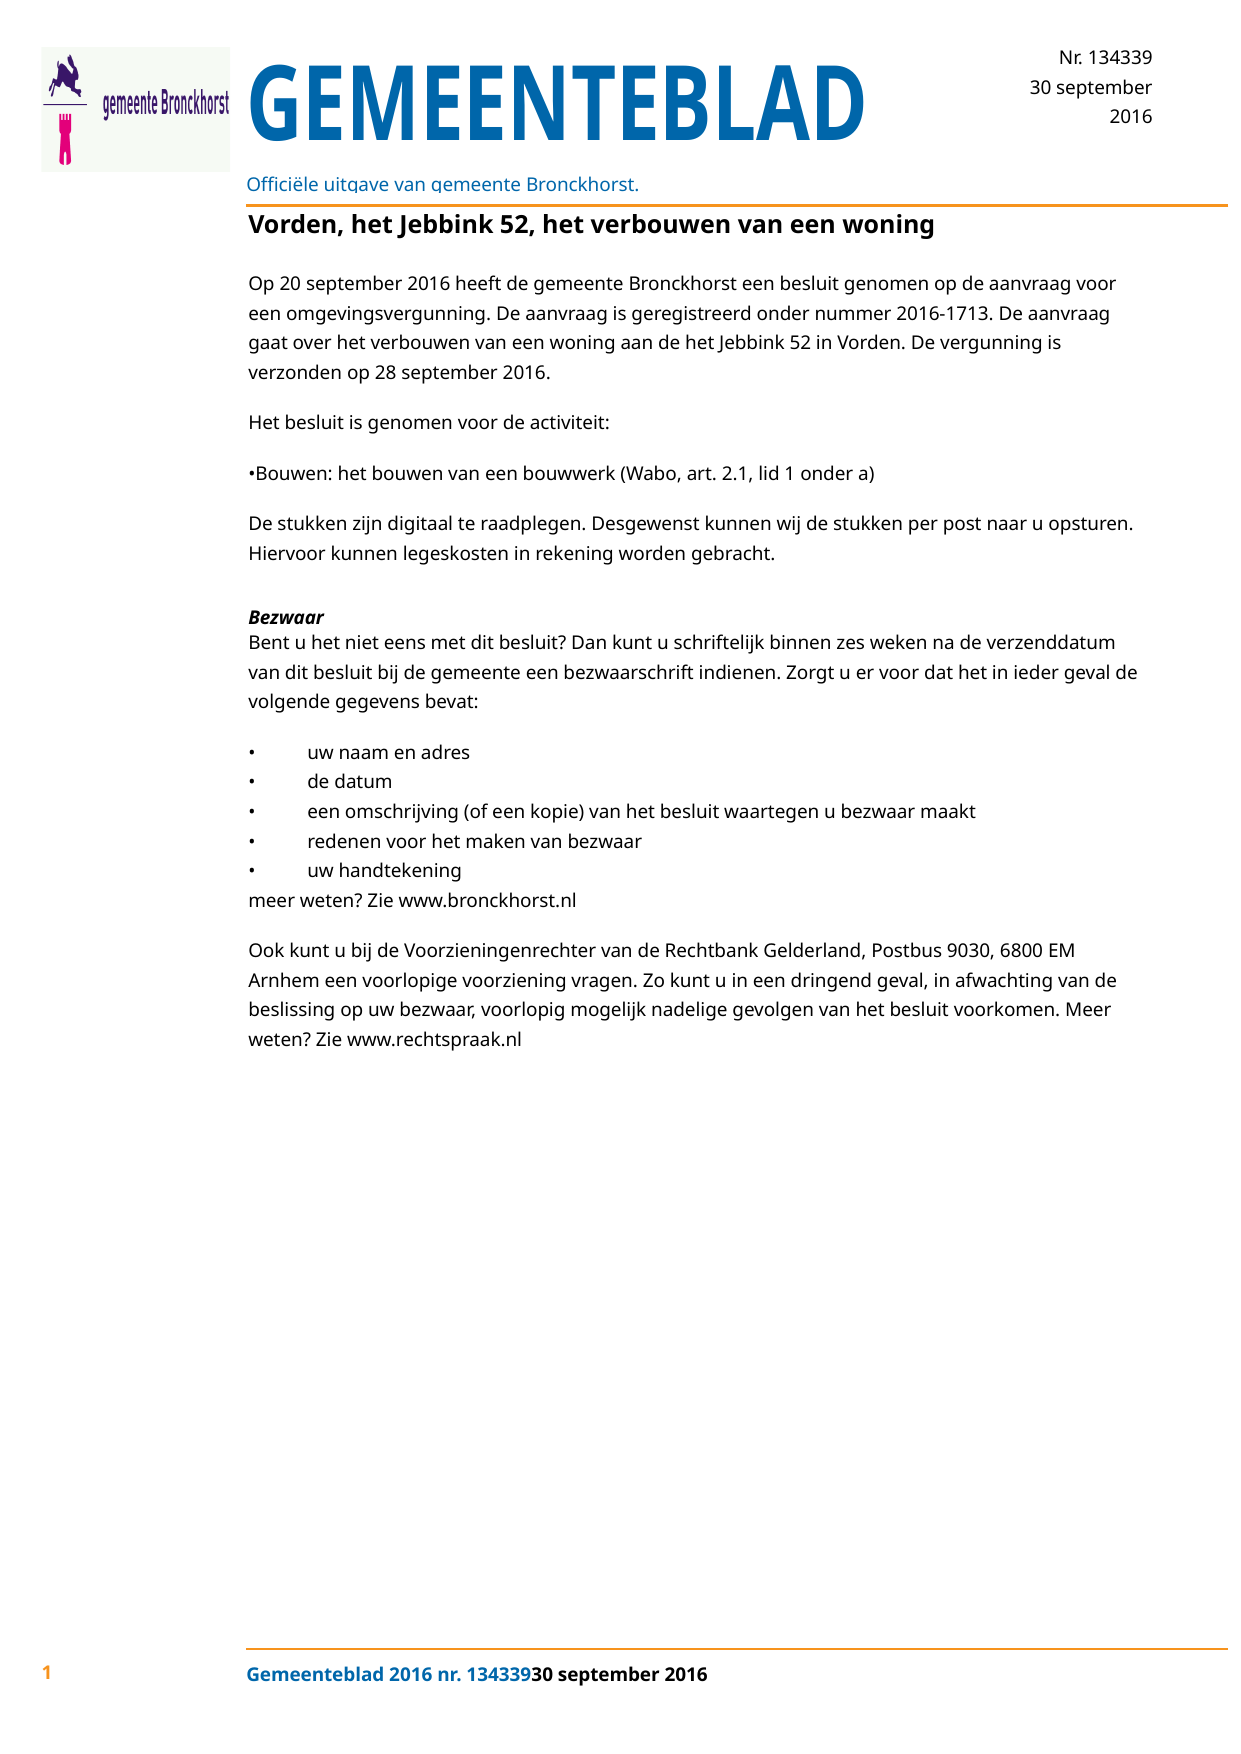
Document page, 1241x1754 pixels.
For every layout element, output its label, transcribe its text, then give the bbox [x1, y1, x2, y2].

text Ook kunt u bij de Voorzieningenrechter van de Rechtbank Gelderland, Postbus 9030, 6800 EM Arnhem een voorlopige voorziening vragen. Zo kunt u in een dringend geval, in afwachting van de beslissing op uw bezwaar, voorlopig mogelijk nadelige gevolgen van het besluit voorkomen. Meer weten? Zie www.rechtspraak.nl [248, 937, 1152, 1052]
text Bent u het niet eens met dit besluit? Dan kunt u schriftelijk binnen zes weken na de verzenddatum van dit besluit bij de gemeente een bezwaarschrift indienen. Zorgt u er voor dat het in ieder geval de volgende gegevens bevat: [248, 629, 1152, 714]
text Vorden, het Jebbink 52, het verbouwen van een woning [248, 207, 1152, 241]
list uw naam en adres [248, 739, 1152, 765]
text Bezwaar [248, 604, 1152, 629]
list de datum [248, 769, 1152, 794]
picture [41, 47, 231, 172]
text De stukken zijn digitaal te raadplegen. Desgewenst kunnen wij de stukken per post naar u opsturen. Hiervoor kunnen legeskosten in rekening worden gebracht. [248, 510, 1152, 566]
list redenen voor het maken van bezwaar [248, 828, 1152, 854]
text meer weten? Zie www.bronckhorst.nl [248, 887, 1152, 913]
text Op 20 september 2016 heeft de gemeente Bronckhorst een besluit genomen op de aanvraag voor een omgevingsvergunning. De aanvraag is geregistreerd onder nummer 2016-1713. De aanvraag gaat over het verbouwen van een woning aan de het Jebbink 52 in Vorden. De vergunning is verzonden op 28 september 2016. [248, 270, 1152, 385]
list uw handtekening [248, 857, 1152, 883]
text Het besluit is genomen voor de activiteit: [248, 409, 1152, 435]
list een omschrijving (of een kopie) van het besluit waartegen u bezwaar maakt [248, 798, 1152, 824]
text •Bouwen: het bouwen van een bouwwerk (Wabo, art. 2.1, lid 1 onder a) [248, 460, 1152, 486]
